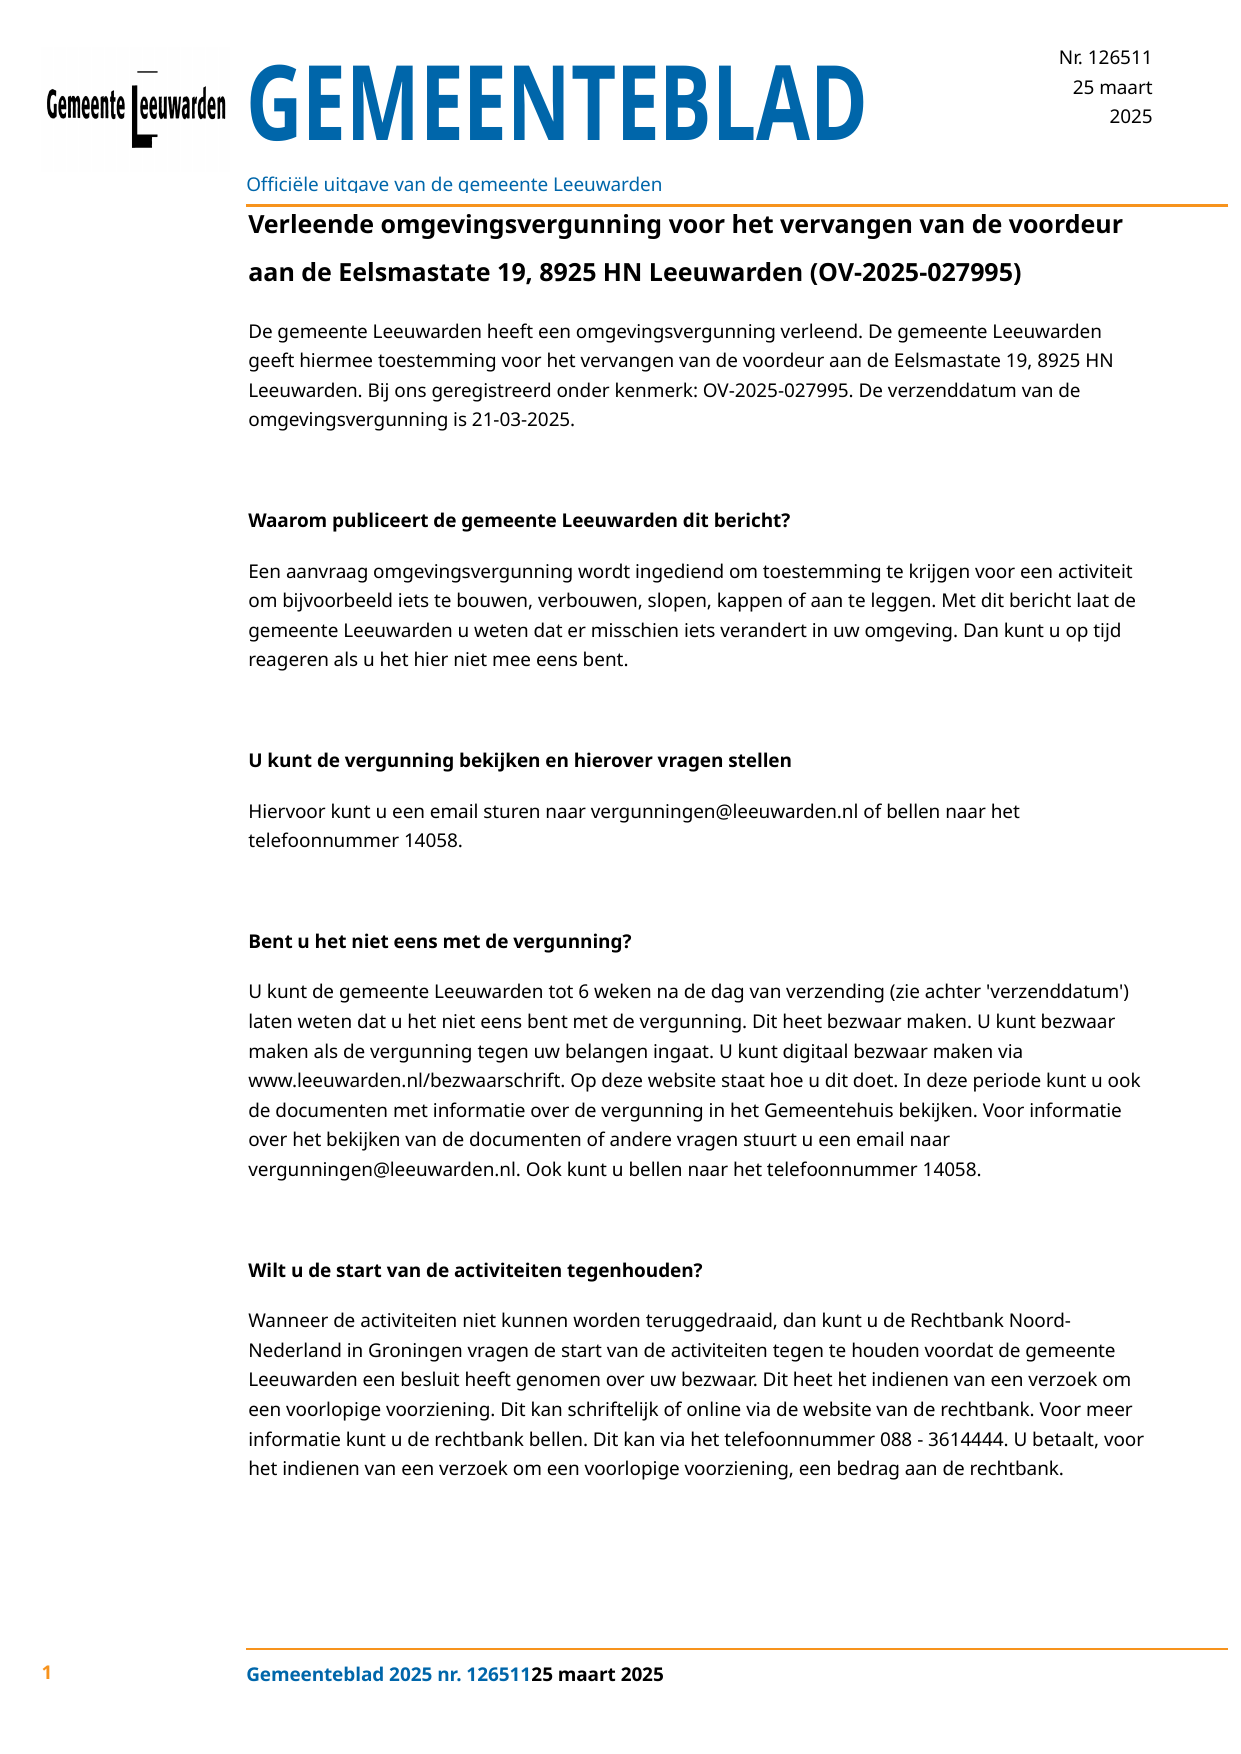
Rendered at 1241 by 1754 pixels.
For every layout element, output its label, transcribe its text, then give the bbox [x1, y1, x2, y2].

text Wanneer de activiteiten niet kunnen worden teruggedraaid, dan kunt u de Rechtbank Noord-Nederland in Groningen vragen de start van de activiteiten tegen te houden voordat de gemeente Leeuwarden een besluit heeft genomen over uw bezwaar. Dit heet het indienen van een verzoek om een voorlopige voorziening. Dit kan schriftelijk of online via de website van de rechtbank. Voor meer informatie kunt u de rechtbank bellen. Dit kan via het telefoonnummer 088 - 3614444. U betaalt, voor het indienen van een verzoek om een voorlopige voorziening, een bedrag aan de rechtbank. [248, 1307, 1152, 1481]
text Een aanvraag omgevingsvergunning wordt ingediend om toestemming te krijgen voor een activiteit om bijvoorbeeld iets te bouwen, verbouwen, slopen, kappen of aan te leggen. Met dit bericht laat de gemeente Leeuwarden u weten dat er misschien iets verandert in uw omgeving. Dan kunt u op tijd reageren als u het hier niet mee eens bent. [248, 558, 1152, 672]
text Hiervoor kunt u een email sturen naar vergunningen@leeuwarden.nl of bellen naar het telefoonnummer 14058. [248, 798, 1152, 853]
picture [41, 47, 231, 172]
text De gemeente Leeuwarden heeft een omgevingsvergunning verleend. De gemeente Leeuwarden geeft hiermee toestemming voor het vervangen van de voordeur aan de Eelsmastate 19, 8925 HN Leeuwarden. Bij ons geregistreerd onder kenmerk: OV-2025-027995. De verzenddatum van de omgevingsvergunning is 21-03-2025. [248, 318, 1152, 432]
text U kunt de gemeente Leeuwarden tot 6 weken na de dag van verzending (zie achter 'verzenddatum') laten weten dat u het niet eens bent met de vergunning. Dit heet bezwaar maken. U kunt bezwaar maken als de vergunning tegen uw belangen ingaat. U kunt digitaal bezwaar maken via www.leeuwarden.nl/bezwaarschrift. Op deze website staat hoe u dit doet. In deze periode kunt u ook de documenten met informatie over de vergunning in het Gemeentehuis bekijken. Voor informatie over het bekijken van de documenten of andere vragen stuurt u een email naar vergunningen@leeuwarden.nl. Ook kunt u bellen naar het telefoonnummer 14058. [248, 979, 1152, 1182]
text Verleende omgevingsvergunning voor het vervangen van de voordeur aan de Eelsmastate 19, 8925 HN Leeuwarden (OV-2025-027995) [248, 207, 1152, 288]
text Bent u het niet eens met de vergunning? [248, 928, 1152, 954]
text U kunt de vergunning bekijken en hierover vragen stellen [248, 747, 1152, 773]
text Waarom publiceert de gemeente Leeuwarden dit bericht? [248, 507, 1152, 533]
text Wilt u de start van de activiteiten tegenhouden? [248, 1257, 1152, 1283]
